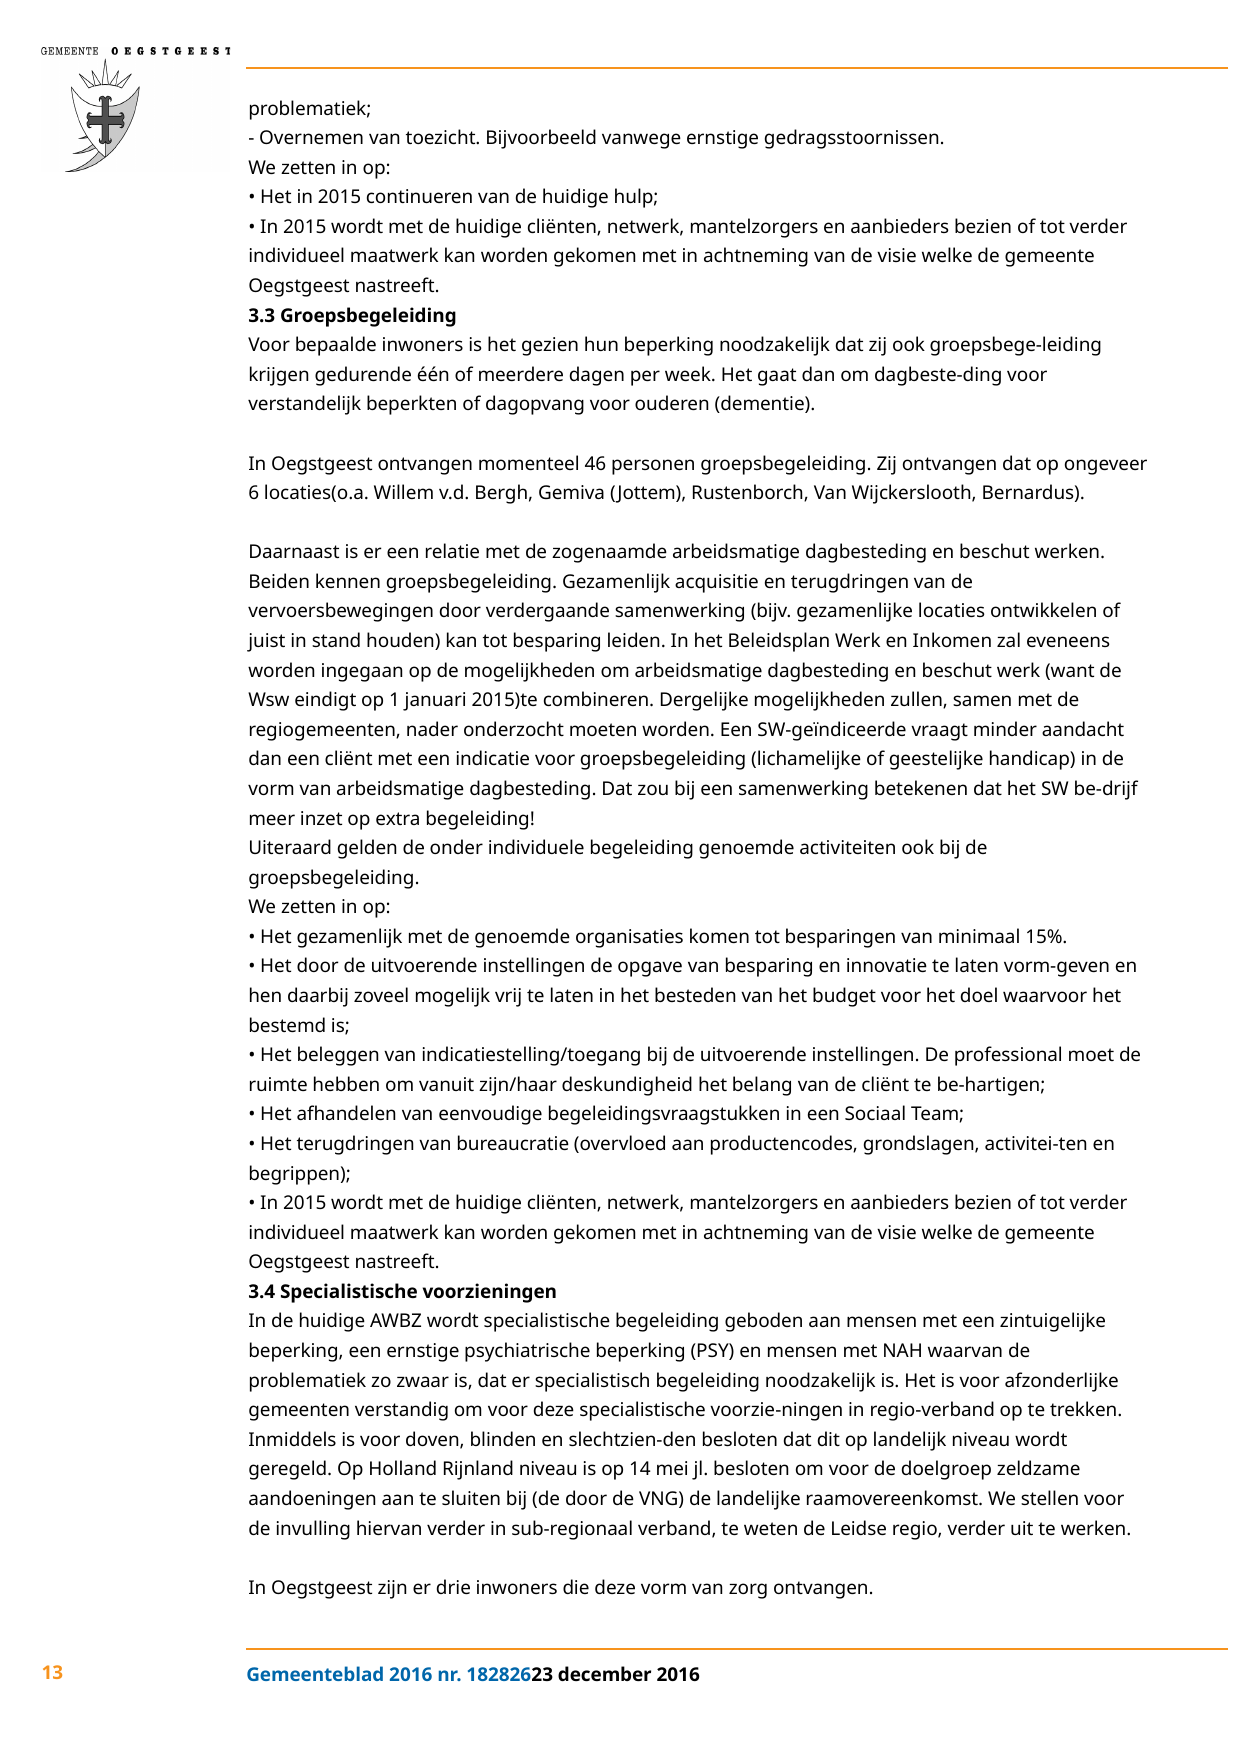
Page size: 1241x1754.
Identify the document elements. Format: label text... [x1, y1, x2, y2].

text • In 2015 wordt met de huidige cliënten, netwerk, mantelzorgers en aanbieders bezien of tot verder individueel maatwerk kan worden gekomen met in achtneming van de visie welke de gemeente Oegstgeest nastreeft. [248, 213, 1152, 298]
text • In 2015 wordt met de huidige cliënten, netwerk, mantelzorgers en aanbieders bezien of tot verder individueel maatwerk kan worden gekomen met in achtneming van de visie welke de gemeente Oegstgeest nastreeft. [248, 1189, 1152, 1274]
text In Oegstgeest zijn er drie inwoners die deze vorm van zorg ontvangen. [248, 1574, 1152, 1600]
text • Het terugdringen van bureaucratie (overvloed aan productencodes, grondslagen, activitei-ten en begrippen); [248, 1130, 1152, 1186]
text problematiek; [248, 95, 1152, 121]
picture [41, 47, 231, 172]
text In Oegstgeest ontvangen momenteel 46 personen groepsbegeleiding. Zij ontvangen dat op ongeveer 6 locaties(o.a. Willem v.d. Bergh, Gemiva (Jottem), Rustenborch, Van Wijckerslooth, Bernardus). [248, 450, 1152, 505]
text • Het gezamenlijk met de genoemde organisaties komen tot besparingen van minimaal 15%. [248, 923, 1152, 949]
text In de huidige AWBZ wordt specialistische begeleiding geboden aan mensen met een zintuigelijke beperking, een ernstige psychiatrische beperking (PSY) en mensen met NAH waarvan de problematiek zo zwaar is, dat er specialistisch begeleiding noodzakelijk is. Het is voor afzonderlijke gemeenten verstandig om voor deze specialistische voorzie-ningen in regio-verband op te trekken. Inmiddels is voor doven, blinden en slechtzien-den besloten dat dit op landelijk niveau wordt geregeld. Op Holland Rijnland niveau is op 14 mei jl. besloten om voor de doelgroep zeldzame aandoeningen aan te sluiten bij (de door de VNG) de landelijke raamovereenkomst. We stellen voor de invulling hiervan verder in sub-regionaal verband, te weten de Leidse regio, verder uit te werken. [248, 1308, 1152, 1541]
text 3.4 Specialistische voorzieningen [248, 1278, 1152, 1304]
text Daarnaast is er een relatie met de zogenaamde arbeidsmatige dagbesteding en beschut werken. Beiden kennen groepsbegeleiding. Gezamenlijk acquisitie en terugdringen van de vervoersbewegingen door verdergaande samenwerking (bijv. gezamenlijke locaties ontwikkelen of juist in stand houden) kan tot besparing leiden. In het Beleidsplan Werk en Inkomen zal eveneens worden ingegaan op de mogelijkheden om arbeidsmatige dagbesteding en beschut werk (want de Wsw eindigt op 1 januari 2015)te combineren. Dergelijke mogelijkheden zullen, samen met de regiogemeenten, nader onderzocht moeten worden. Een SW-geïndiceerde vraagt minder aandacht dan een cliënt met een indicatie voor groepsbegeleiding (lichamelijke of geestelijke handicap) in de vorm van arbeidsmatige dagbesteding. Dat zou bij een samenwerking betekenen dat het SW be-drijf meer inzet op extra begeleiding! [248, 538, 1152, 831]
text • Het in 2015 continueren van de huidige hulp; [248, 183, 1152, 209]
text • Het afhandelen van eenvoudige begeleidingsvraagstukken in een Sociaal Team; [248, 1101, 1152, 1126]
text 3.3 Groepsbegeleiding [248, 302, 1152, 328]
text • Het beleggen van indicatiestelling/toegang bij de uitvoerende instellingen. De professional moet de ruimte hebben om vanuit zijn/haar deskundigheid het belang van de cliënt te be-hartigen; [248, 1041, 1152, 1097]
text • Het door de uitvoerende instellingen de opgave van besparing en innovatie te laten vorm-geven en hen daarbij zoveel mogelijk vrij te laten in het besteden van het budget voor het doel waarvoor het bestemd is; [248, 953, 1152, 1038]
text Uiteraard gelden de onder individuele begeleiding genoemde activiteiten ook bij de groepsbegeleiding. [248, 834, 1152, 890]
text - Overnemen van toezicht. Bijvoorbeeld vanwege ernstige gedragsstoornissen. [248, 124, 1152, 150]
text We zetten in op: [248, 893, 1152, 919]
text Voor bepaalde inwoners is het gezien hun beperking noodzakelijk dat zij ook groepsbege-leiding krijgen gedurende één of meerdere dagen per week. Het gaat dan om dagbeste-ding voor verstandelijk beperkten of dagopvang voor ouderen (dementie). [248, 331, 1152, 416]
text We zetten in op: [248, 154, 1152, 180]
